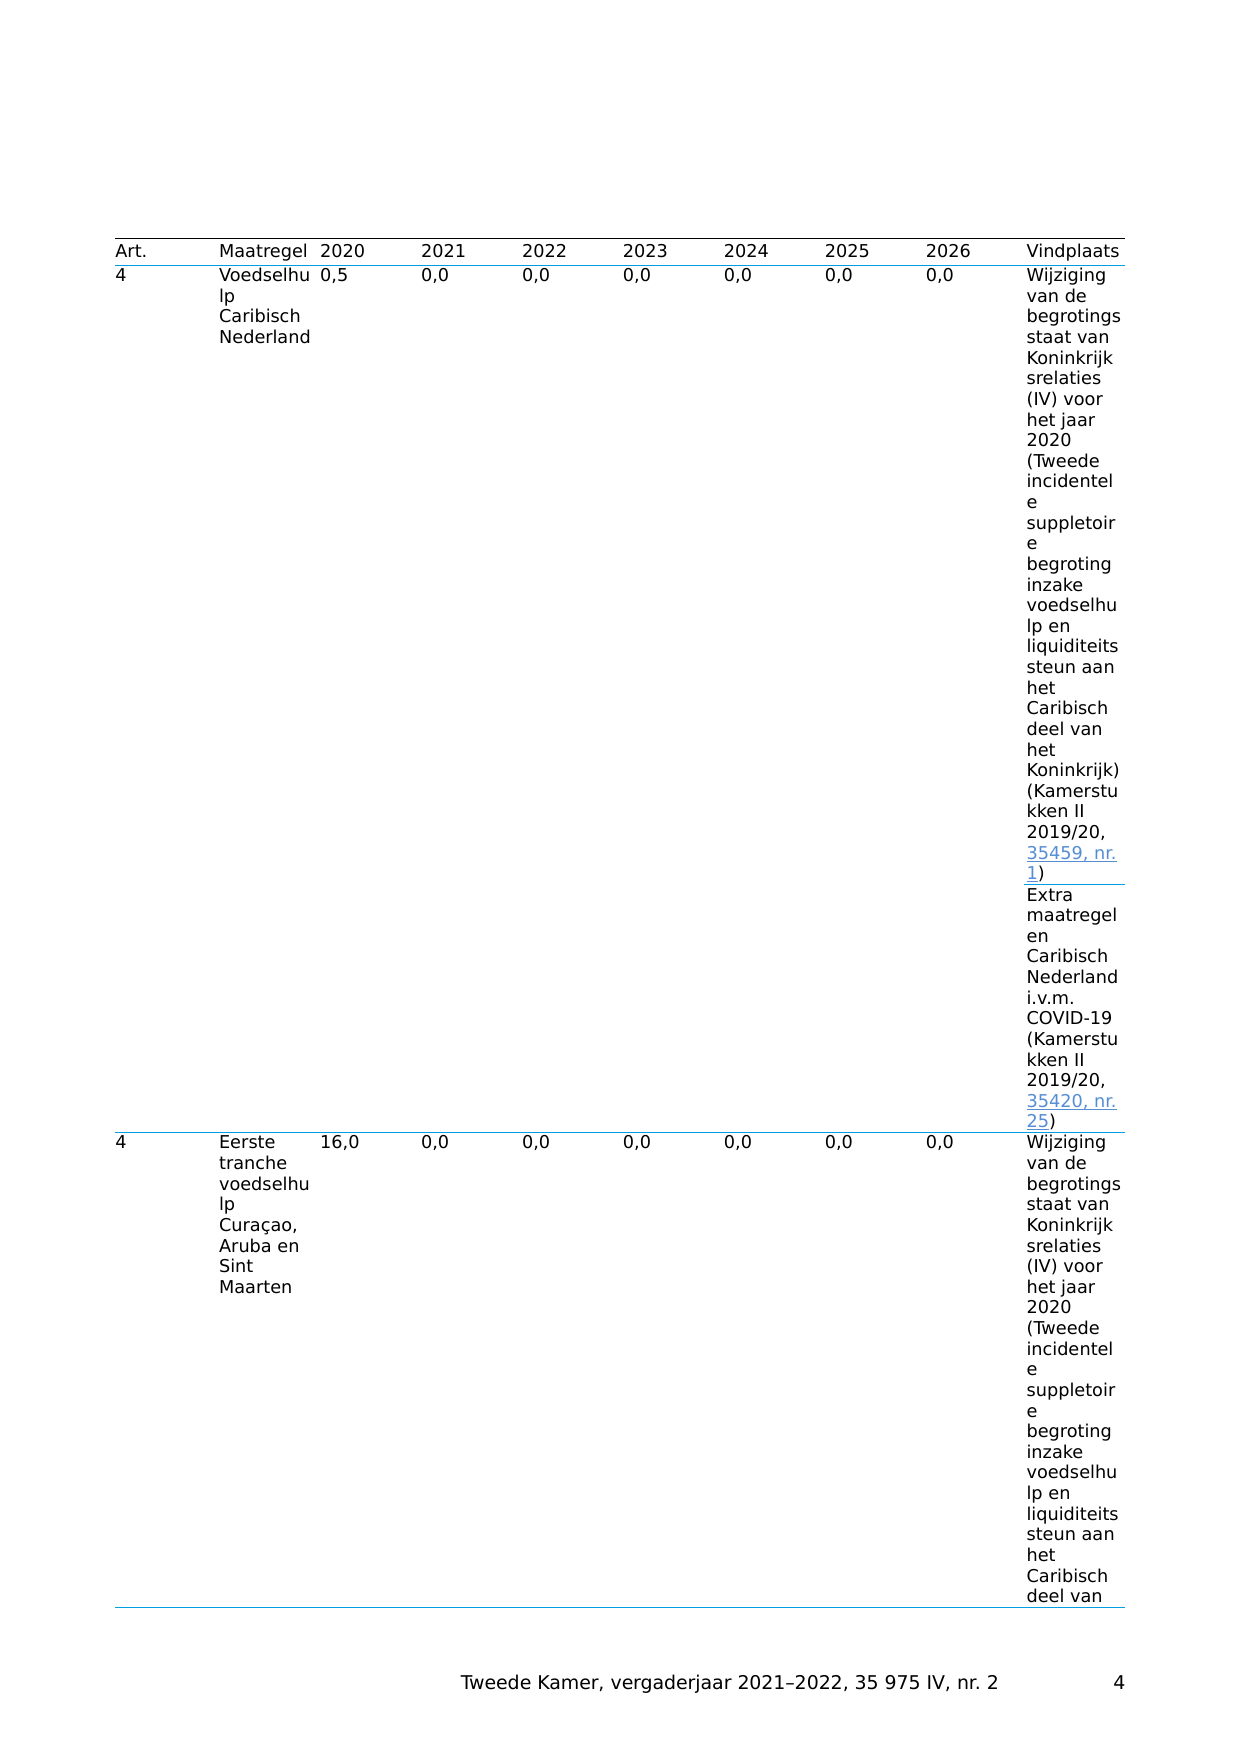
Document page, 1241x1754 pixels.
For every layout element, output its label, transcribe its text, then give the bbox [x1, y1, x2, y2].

table_cell 2022 [519, 239, 620, 265]
table_cell 2020 [317, 239, 418, 265]
table_cell Eerste tranche voedselhulp Curaçao, Aruba en Sint Maarten [216, 1133, 317, 1607]
table_cell 0,0 [822, 266, 923, 1132]
table_cell 0,0 [721, 266, 822, 1132]
table_cell 0,0 [923, 266, 1023, 1132]
table_cell 0,0 [519, 266, 620, 1132]
table_cell Extra maatregelen Caribisch Nederland i.v.m. COVID-19 (Kamerstukken II 2019/20, 35420, nr. 25) [1024, 885, 1125, 1132]
table_header Tabel 2 Extracomptabele tabel coronamaatregelen Koninkrijksrelaties (IV) (bedragen x € 1 mln.) [115, 213, 1125, 238]
table_cell Wijziging van de begrotingsstaat van Koninkrijksrelaties (IV) voor het jaar 2020 (Tweede incidentele suppletoire begroting inzake voedselhulp en liquiditeitssteun aan het Caribisch deel van [1024, 1133, 1125, 1607]
table_cell 0,0 [519, 1133, 620, 1607]
table_cell 0,5 [317, 266, 418, 1132]
table_cell 16,0 [317, 1133, 418, 1607]
table_cell Vindplaats [1024, 239, 1125, 265]
table_cell Maatregel [216, 239, 317, 265]
table_cell 0,0 [418, 1133, 519, 1607]
table_cell 2023 [620, 239, 721, 265]
table_cell 0,0 [418, 266, 519, 1132]
table_cell 4 [115, 266, 216, 1132]
table_cell 0,0 [923, 1133, 1023, 1607]
table_cell Voedselhulp Caribisch Nederland [216, 266, 317, 1132]
table_cell 0,0 [822, 1133, 923, 1607]
table_cell 0,0 [620, 266, 721, 1132]
table_cell Wijziging van de begrotingsstaat van Koninkrijksrelaties (IV) voor het jaar 2020 (Tweede incidentele suppletoire begroting inzake voedselhulp en liquiditeitssteun aan het Caribisch deel van het Koninkrijk) (Kamerstukken II 2019/20, 35459, nr. 1) [1024, 266, 1125, 884]
table_cell 2025 [822, 239, 923, 265]
table_cell Art. [115, 239, 216, 265]
table_cell 2021 [418, 239, 519, 265]
table_cell 2026 [923, 239, 1023, 265]
table_cell 0,0 [620, 1133, 721, 1607]
table_cell 0,0 [721, 1133, 822, 1607]
table_cell 2024 [721, 239, 822, 265]
table_cell 4 [115, 1133, 216, 1607]
